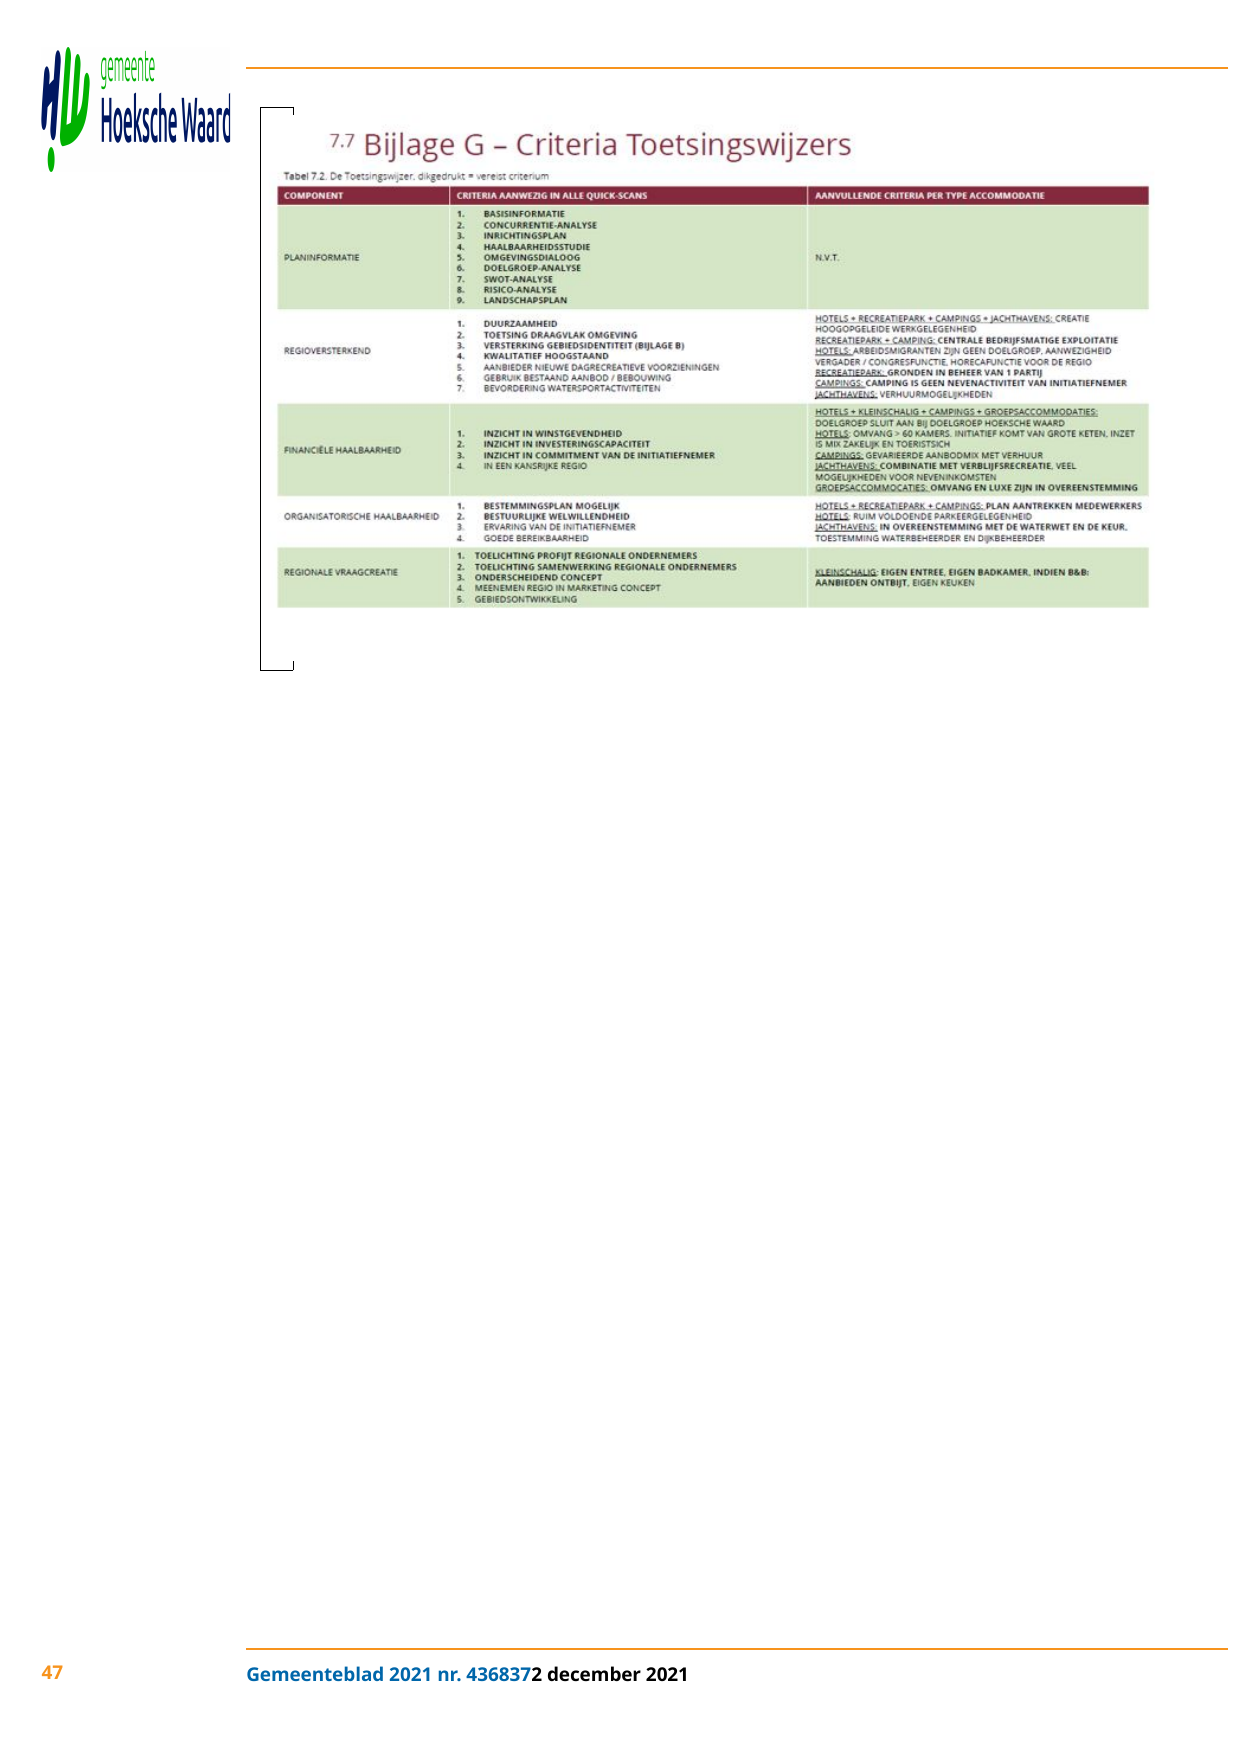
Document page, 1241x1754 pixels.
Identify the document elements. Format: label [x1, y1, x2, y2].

picture [41, 47, 231, 172]
picture [268, 115, 1155, 661]
